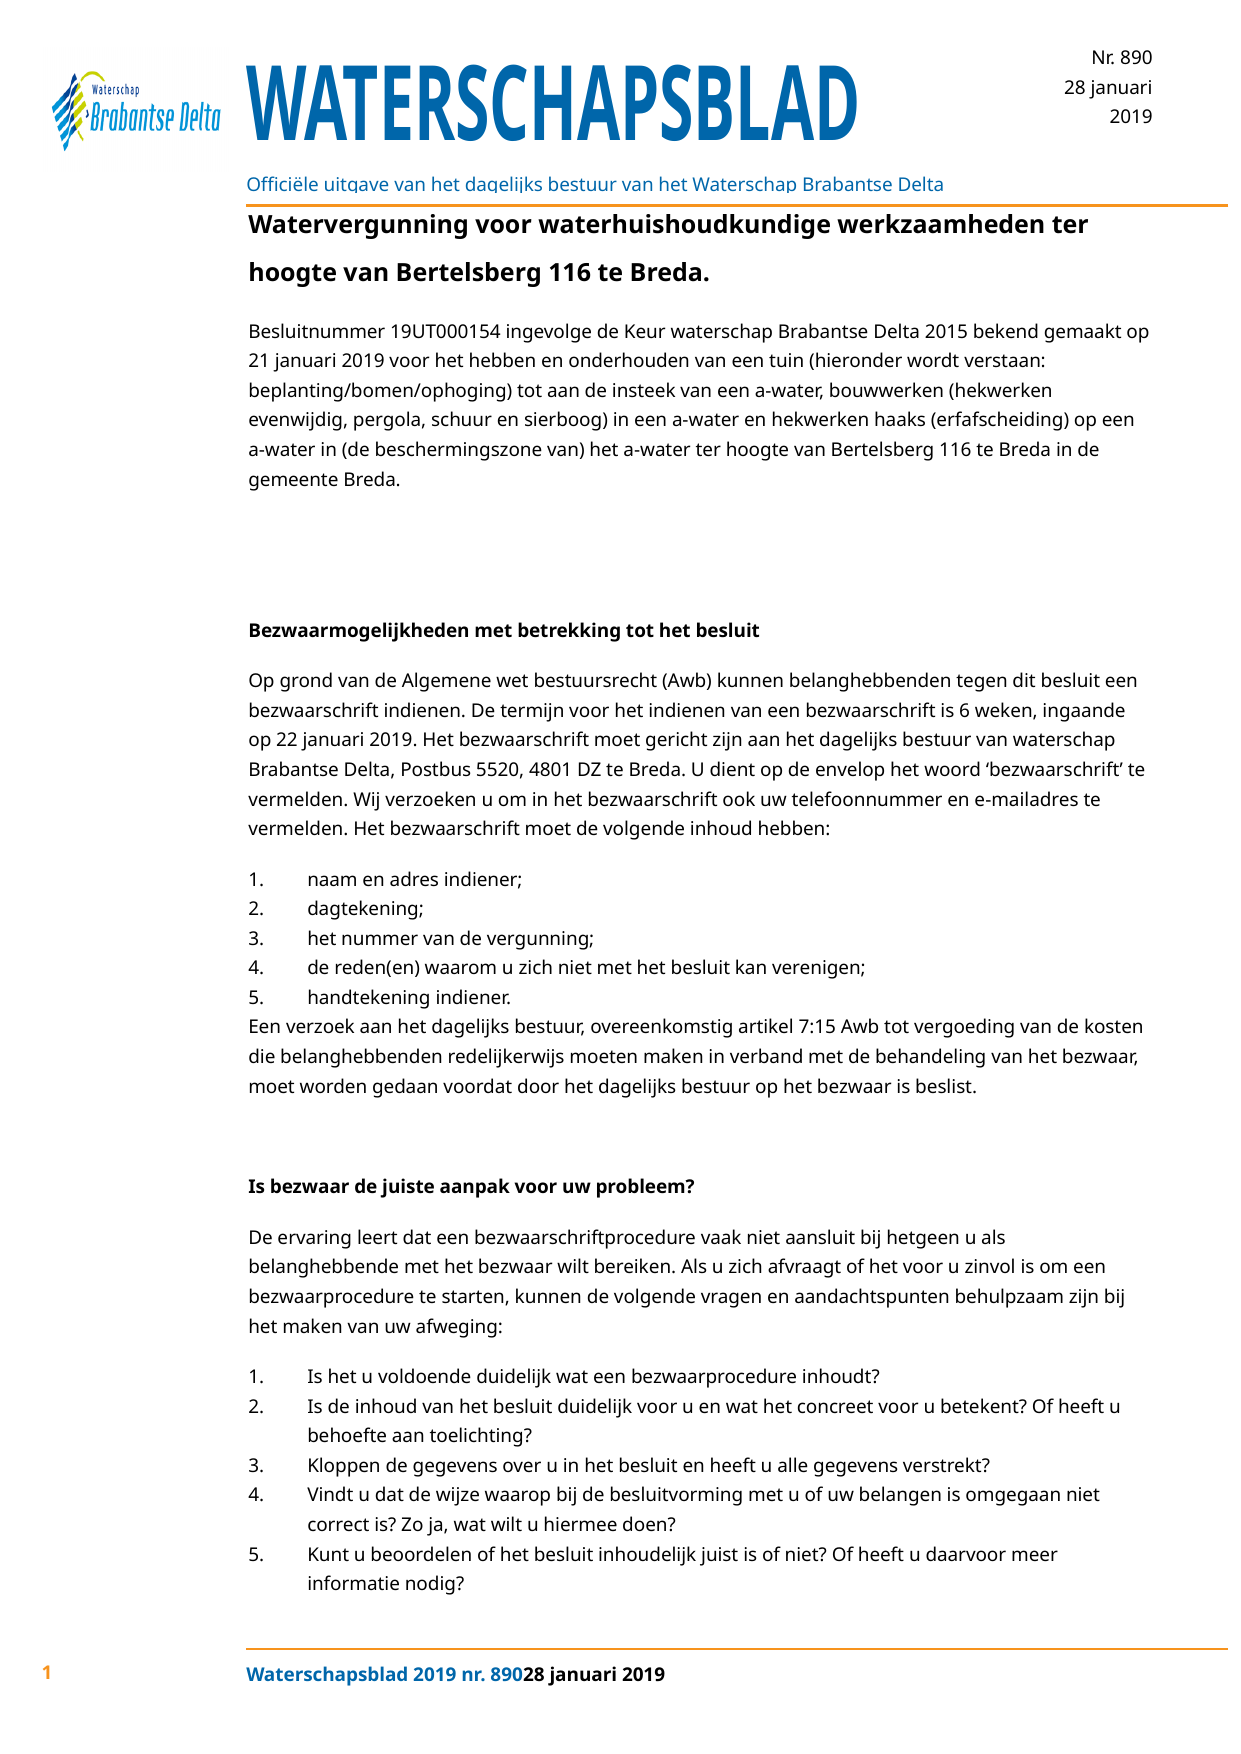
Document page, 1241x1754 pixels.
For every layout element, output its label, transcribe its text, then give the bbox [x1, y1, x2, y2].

text Watervergunning voor waterhuishoudkundige werkzaamheden ter hoogte van Bertelsberg 116 te Breda. [248, 207, 1152, 288]
list Is het u voldoende duidelijk wat een bezwaarprocedure inhoudt? [248, 1363, 1152, 1389]
list Kunt u beoordelen of het besluit inhoudelijk juist is of niet? Of heeft u daarvoor meer informatie nodig? [248, 1541, 1152, 1596]
list Vindt u dat de wijze waarop bij de besluitvorming met u of uw belangen is omgegaan niet correct is? Zo ja, wat wilt u hiermee doen? [248, 1482, 1152, 1537]
text De ervaring leert dat een bezwaarschriftprocedure vaak niet aansluit bij hetgeen u als belanghebbende met het bezwaar wilt bereiken. Als u zich afvraagt of het voor u zinvol is om een bezwaarprocedure te starten, kunnen de volgende vragen en aandachtspunten behulpzaam zijn bij het maken van uw afweging: [248, 1224, 1152, 1339]
list handtekening indiener. [248, 984, 1152, 1010]
picture [41, 47, 231, 172]
list dagtekening; [248, 895, 1152, 921]
list de reden(en) waarom u zich niet met het besluit kan verenigen; [248, 954, 1152, 980]
text Besluitnummer 19UT000154 ingevolge de Keur waterschap Brabantse Delta 2015 bekend gemaakt op 21 januari 2019 voor het hebben en onderhouden van een tuin (hieronder wordt verstaan: beplanting/bomen/ophoging) tot aan de insteek van een a-water, bouwwerken (hekwerken evenwijdig, pergola, schuur en sierboog) in een a-water en hekwerken haaks (erfafscheiding) op een a-water in (de beschermingszone van) het a-water ter hoogte van Bertelsberg 116 te Breda in de gemeente Breda. [248, 318, 1152, 492]
list Is de inhoud van het besluit duidelijk voor u en wat het concreet voor u betekent? Of heeft u behoefte aan toelichting? [248, 1393, 1152, 1448]
text Op grond van de Algemene wet bestuursrecht (Awb) kunnen belanghebbenden tegen dit besluit een bezwaarschrift indienen. De termijn voor het indienen van een bezwaarschrift is 6 weken, ingaande op 22 januari 2019. Het bezwaarschrift moet gericht zijn aan het dagelijks bestuur van waterschap Brabantse Delta, Postbus 5520, 4801 DZ te Breda. U dient op de envelop het woord ‘bezwaarschrift’ te vermelden. Wij verzoeken u om in het bezwaarschrift ook uw telefoonnummer en e‑mailadres te vermelden. Het bezwaarschrift moet de volgende inhoud hebben: [248, 667, 1152, 841]
list het nummer van de vergunning; [248, 925, 1152, 951]
text Bezwaarmogelijkheden met betrekking tot het besluit [248, 617, 1152, 643]
text Is bezwaar de juiste aanpak voor uw probleem? [248, 1174, 1152, 1199]
list Kloppen de gegevens over u in het besluit en heeft u alle gegevens verstrekt? [248, 1452, 1152, 1478]
list naam en adres indiener; [248, 866, 1152, 892]
text Een verzoek aan het dagelijks bestuur, overeenkomstig artikel 7:15 Awb tot vergoeding van de kosten die belanghebbenden redelijkerwijs moeten maken in verband met de behandeling van het bezwaar, moet worden gedaan voordat door het dagelijks bestuur op het bezwaar is beslist. [248, 1014, 1152, 1099]
